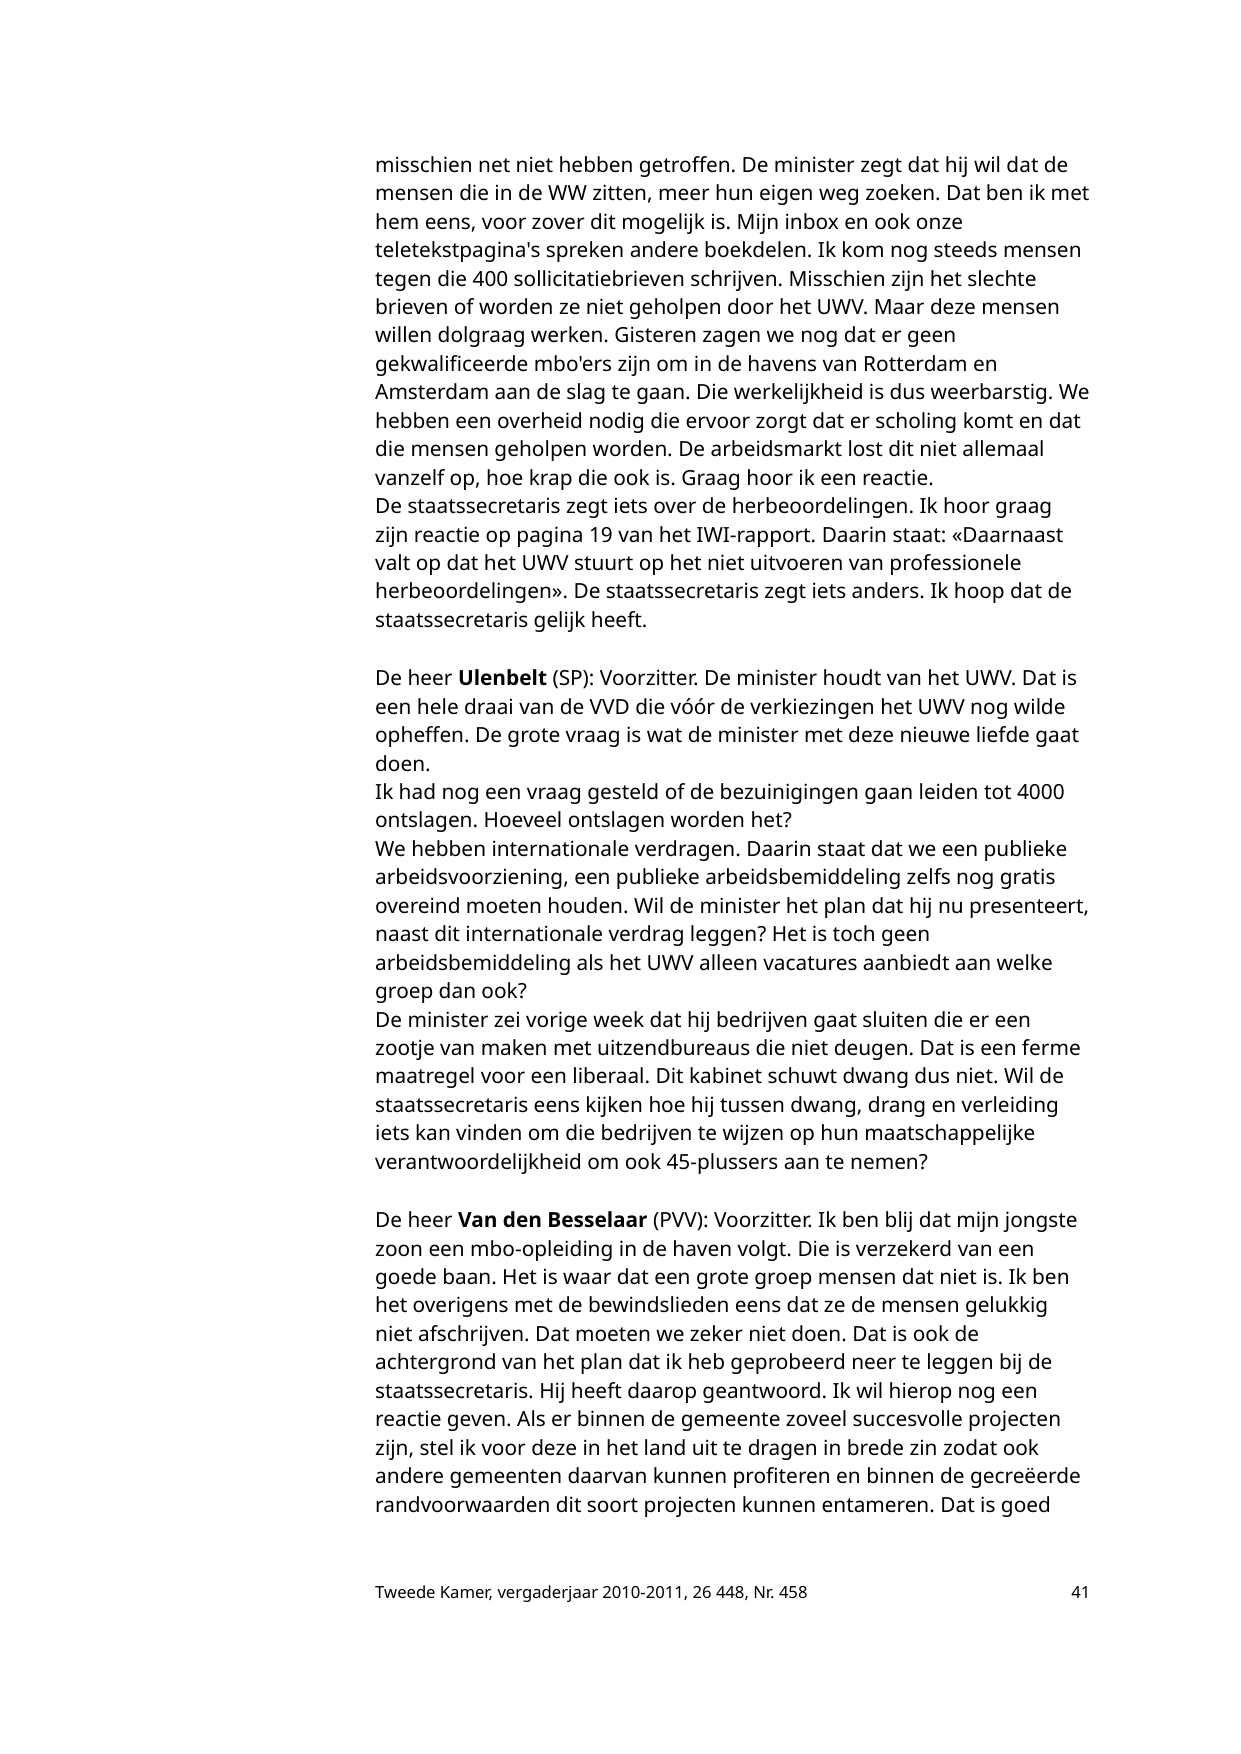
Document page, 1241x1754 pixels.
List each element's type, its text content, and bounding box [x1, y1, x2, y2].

text De minister zei vorige week dat hij bedrijven gaat sluiten die er een zootje van maken met uitzendbureaus die niet deugen. Dat is een ferme maatregel voor een liberaal. Dit kabinet schuwt dwang dus niet. Wil de staatssecretaris eens kijken hoe hij tussen dwang, drang en verleiding iets kan vinden om die bedrijven te wijzen op hun maatschappelijke verantwoordelijkheid om ook 45-plussers aan te nemen? [375, 1005, 1090, 1175]
text We hebben internationale verdragen. Daarin staat dat we een publieke arbeidsvoorziening, een publieke arbeidsbemiddeling zelfs nog gratis overeind moeten houden. Wil de minister het plan dat hij nu presenteert, naast dit internationale verdrag leggen? Het is toch geen arbeidsbemiddeling als het UWV alleen vacatures aanbiedt aan welke groep dan ook? [375, 834, 1090, 1005]
text De staatssecretaris zegt iets over de herbeoordelingen. Ik hoor graag zijn reactie op pagina 19 van het IWI-rapport. Daarin staat: «Daarnaast valt op dat het UWV stuurt op het niet uitvoeren van professionele herbeoordelingen». De staatssecretaris zegt iets anders. Ik hoop dat de staatssecretaris gelijk heeft. [375, 491, 1090, 633]
text misschien net niet hebben getroffen. De minister zegt dat hij wil dat de mensen die in de WW zitten, meer hun eigen weg zoeken. Dat ben ik met hem eens, voor zover dit mogelijk is. Mijn inbox en ook onze teletekstpagina's spreken andere boekdelen. Ik kom nog steeds mensen tegen die 400 sollicitatiebrieven schrijven. Misschien zijn het slechte brieven of worden ze niet geholpen door het UWV. Maar deze mensen willen dolgraag werken. Gisteren zagen we nog dat er geen gekwalificeerde mbo'ers zijn om in de havens van Rotterdam en Amsterdam aan de slag te gaan. Die werkelijkheid is dus weerbarstig. We hebben een overheid nodig die ervoor zorgt dat er scholing komt en dat die mensen geholpen worden. De arbeidsmarkt lost dit niet allemaal vanzelf op, hoe krap die ook is. Graag hoor ik een reactie. [375, 150, 1090, 491]
text De heer Van den Besselaar (PVV): Voorzitter. Ik ben blij dat mijn jongste zoon een mbo-opleiding in de haven volgt. Die is verzekerd van een goede baan. Het is waar dat een grote groep mensen dat niet is. Ik ben het overigens met de bewindslieden eens dat ze de mensen gelukkig niet afschrijven. Dat moeten we zeker niet doen. Dat is ook de achtergrond van het plan dat ik heb geprobeerd neer te leggen bij de staatssecretaris. Hij heeft daarop geantwoord. Ik wil hierop nog een reactie geven. Als er binnen de gemeente zoveel succesvolle projecten zijn, stel ik voor deze in het land uit te dragen in brede zin zodat ook andere gemeenten daarvan kunnen profiteren en binnen de gecreëerde randvoorwaarden dit soort projecten kunnen entameren. Dat is goed [375, 1205, 1090, 1518]
text Ik had nog een vraag gesteld of de bezuinigingen gaan leiden tot 4000 ontslagen. Hoeveel ontslagen worden het? [375, 777, 1090, 834]
text De heer Ulenbelt (SP): Voorzitter. De minister houdt van het UWV. Dat is een hele draai van de VVD die vóór de verkiezingen het UWV nog wilde opheffen. De grote vraag is wat de minister met deze nieuwe liefde gaat doen. [375, 663, 1090, 777]
